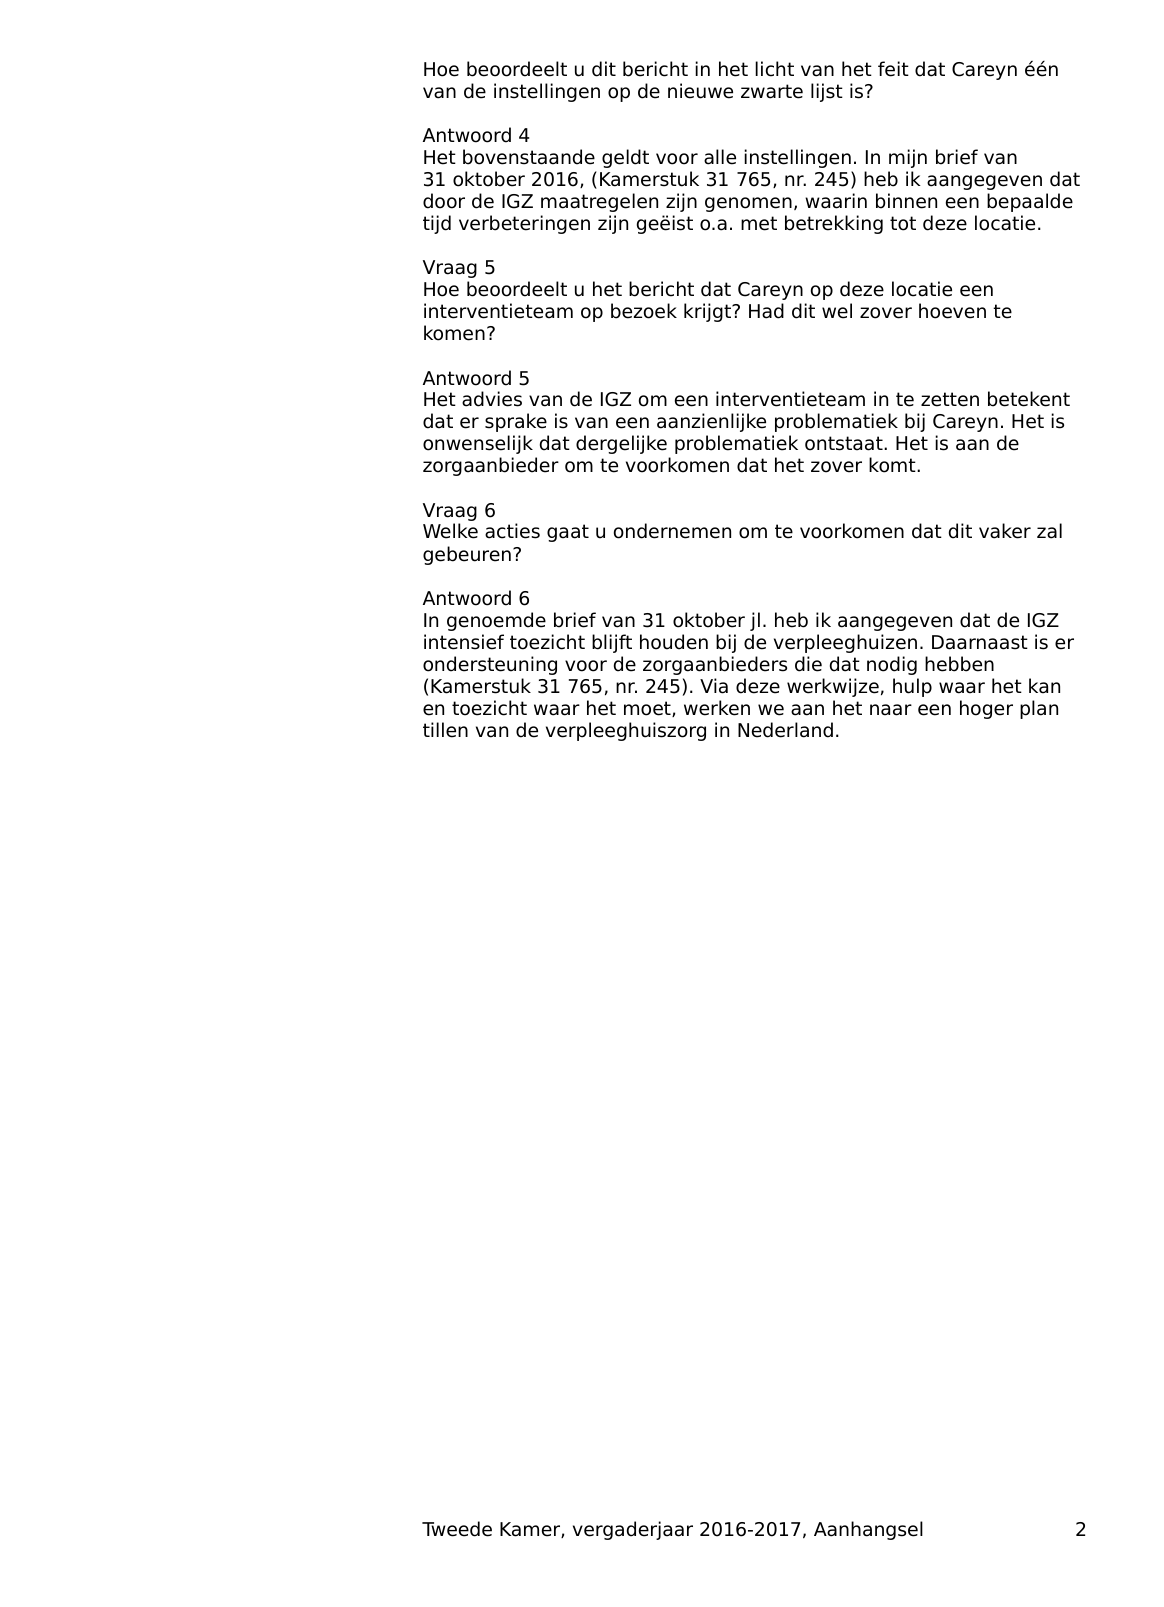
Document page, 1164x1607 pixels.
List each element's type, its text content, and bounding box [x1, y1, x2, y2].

text Vraag 6 [422, 499, 1087, 521]
text In genoemde brief van 31 oktober jl. heb ik aangegeven dat de IGZ intensief toezicht blijft houden bij de verpleeghuizen. Daarnaast is er ondersteuning voor de zorgaanbieders die dat nodig hebben (Kamerstuk 31 765, nr. 245). Via deze werkwijze, hulp waar het kan en toezicht waar het moet, werken we aan het naar een hoger plan tillen van de verpleeghuiszorg in Nederland. [422, 609, 1087, 741]
text Welke acties gaat u ondernemen om te voorkomen dat dit vaker zal gebeuren? [422, 521, 1087, 565]
text Het advies van de IGZ om een interventieteam in te zetten betekent dat er sprake is van een aanzienlijke problematiek bij Careyn. Het is onwenselijk dat dergelijke problematiek ontstaat. Het is aan de zorgaanbieder om te voorkomen dat het zover komt. [422, 389, 1087, 477]
text Vraag 5 [422, 257, 1087, 279]
text Hoe beoordeelt u dit bericht in het licht van het feit dat Careyn één van de instellingen op de nieuwe zwarte lijst is? [422, 59, 1087, 103]
text Het bovenstaande geldt voor alle instellingen. In mijn brief van 31 oktober 2016, (Kamerstuk 31 765, nr. 245) heb ik aangegeven dat door de IGZ maatregelen zijn genomen, waarin binnen een bepaalde tijd verbeteringen zijn geëist o.a. met betrekking tot deze locatie. [422, 147, 1087, 235]
text Hoe beoordeelt u het bericht dat Careyn op deze locatie een interventieteam op bezoek krijgt? Had dit wel zover hoeven te komen? [422, 279, 1087, 345]
text Antwoord 6 [422, 588, 1087, 609]
text Antwoord 4 [422, 125, 1087, 147]
text Antwoord 5 [422, 367, 1087, 389]
